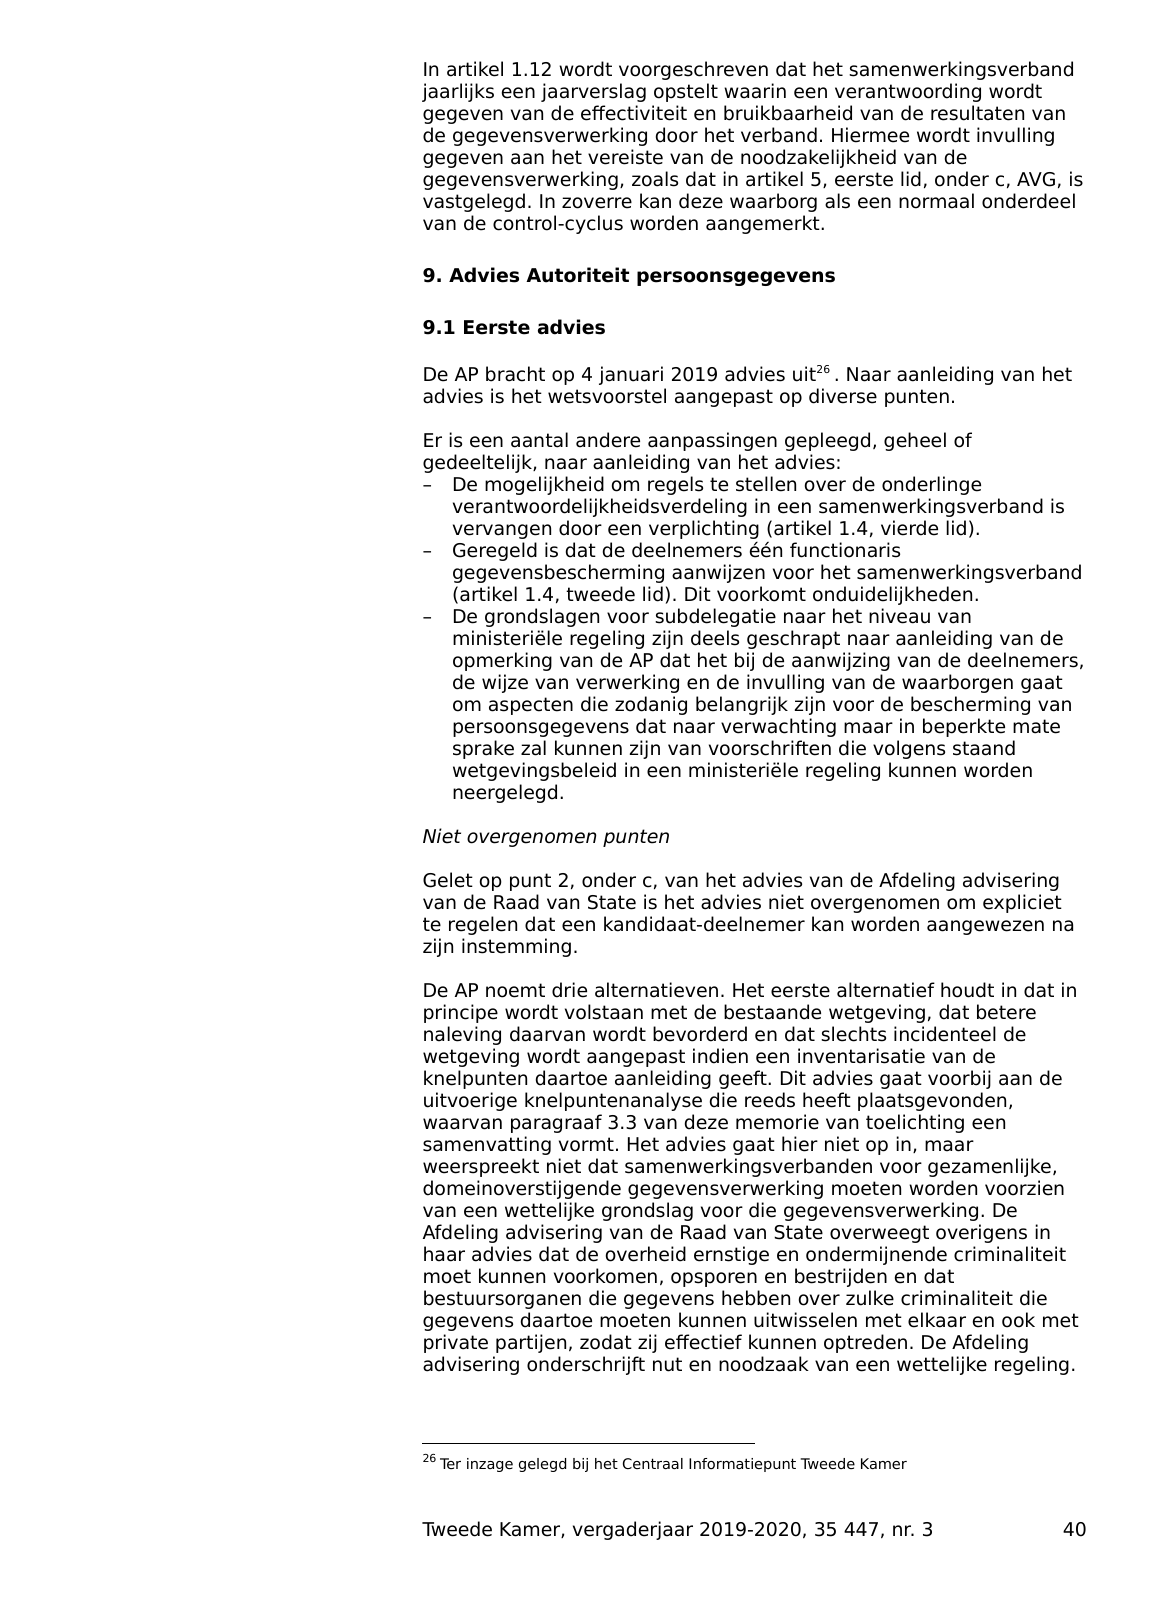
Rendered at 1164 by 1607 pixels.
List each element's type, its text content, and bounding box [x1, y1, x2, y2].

text De AP bracht op 4 januari 2019 advies uit. Naar aanleiding van het advies is het wetsvoorstel aangepast op diverse punten. [422, 364, 1087, 408]
text – De grondslagen voor subdelegatie naar het niveau van ministeriële regeling zijn deels geschrapt naar aanleiding van de opmerking van de AP dat het bij de aanwijzing van de deelnemers, de wijze van verwerking en de invulling van de waarborgen gaat om aspecten die zodanig belangrijk zijn voor de bescherming van persoonsgegevens dat naar verwachting maar in beperkte mate sprake zal kunnen zijn van voorschriften die volgens staand wetgevingsbeleid in een ministeriële regeling kunnen worden neergelegd. [422, 606, 1087, 804]
text – Geregeld is dat de deelnemers één functionaris gegevensbescherming aanwijzen voor het samenwerkingsverband (artikel 1.4, tweede lid). Dit voorkomt onduidelijkheden. [422, 540, 1087, 606]
subtitle 9.1 Eerste advies [422, 317, 1087, 339]
text De AP noemt drie alternatieven. Het eerste alternatief houdt in dat in principe wordt volstaan met de bestaande wetgeving, dat betere naleving daarvan wordt bevorderd en dat slechts incidenteel de wetgeving wordt aangepast indien een inventarisatie van de knelpunten daartoe aanleiding geeft. Dit advies gaat voorbij aan de uitvoerige knelpuntenanalyse die reeds heeft plaatsgevonden, waarvan paragraaf 3.3 van deze memorie van toelichting een samenvatting vormt. Het advies gaat hier niet op in, maar weerspreekt niet dat samenwerkingsverbanden voor gezamenlijke, domeinoverstijgende gegevensverwerking moeten worden voorzien van een wettelijke grondslag voor die gegevensverwerking. De Afdeling advisering van de Raad van State overweegt overigens in haar advies dat de overheid ernstige en ondermijnende criminaliteit moet kunnen voorkomen, opsporen en bestrijden en dat bestuursorganen die gegevens hebben over zulke criminaliteit die gegevens daartoe moeten kunnen uitwisselen met elkaar en ook met private partijen, zodat zij effectief kunnen optreden. De Afdeling advisering onderschrijft nut en noodzaak van een wettelijke regeling. [422, 980, 1087, 1376]
text Gelet op punt 2, onder c, van het advies van de Afdeling advisering van de Raad van State is het advies niet overgenomen om expliciet te regelen dat een kandidaat-deelnemer kan worden aangewezen na zijn instemming. [422, 870, 1087, 958]
subtitle Niet overgenomen punten [422, 826, 1087, 848]
text In artikel 1.12 wordt voorgeschreven dat het samenwerkingsverband jaarlijks een jaarverslag opstelt waarin een verantwoording wordt gegeven van de effectiviteit en bruikbaarheid van de resultaten van de gegevensverwerking door het verband. Hiermee wordt invulling gegeven aan het vereiste van de noodzakelijkheid van de gegevensverwerking, zoals dat in artikel 5, eerste lid, onder c, AVG, is vastgelegd. In zoverre kan deze waarborg als een normaal onderdeel van de control-cyclus worden aangemerkt. [422, 59, 1087, 235]
text Er is een aantal andere aanpassingen gepleegd, geheel of gedeeltelijk, naar aanleiding van het advies: [422, 430, 1087, 474]
text Ter inzage gelegd bij het Centraal Informatiepunt Tweede Kamer [422, 1452, 1087, 1474]
text – De mogelijkheid om regels te stellen over de onderlinge verantwoordelijkheidsverdeling in een samenwerkingsverband is vervangen door een verplichting (artikel 1.4, vierde lid). [422, 474, 1087, 540]
subtitle 9. Advies Autoriteit persoonsgegevens [422, 265, 1087, 287]
